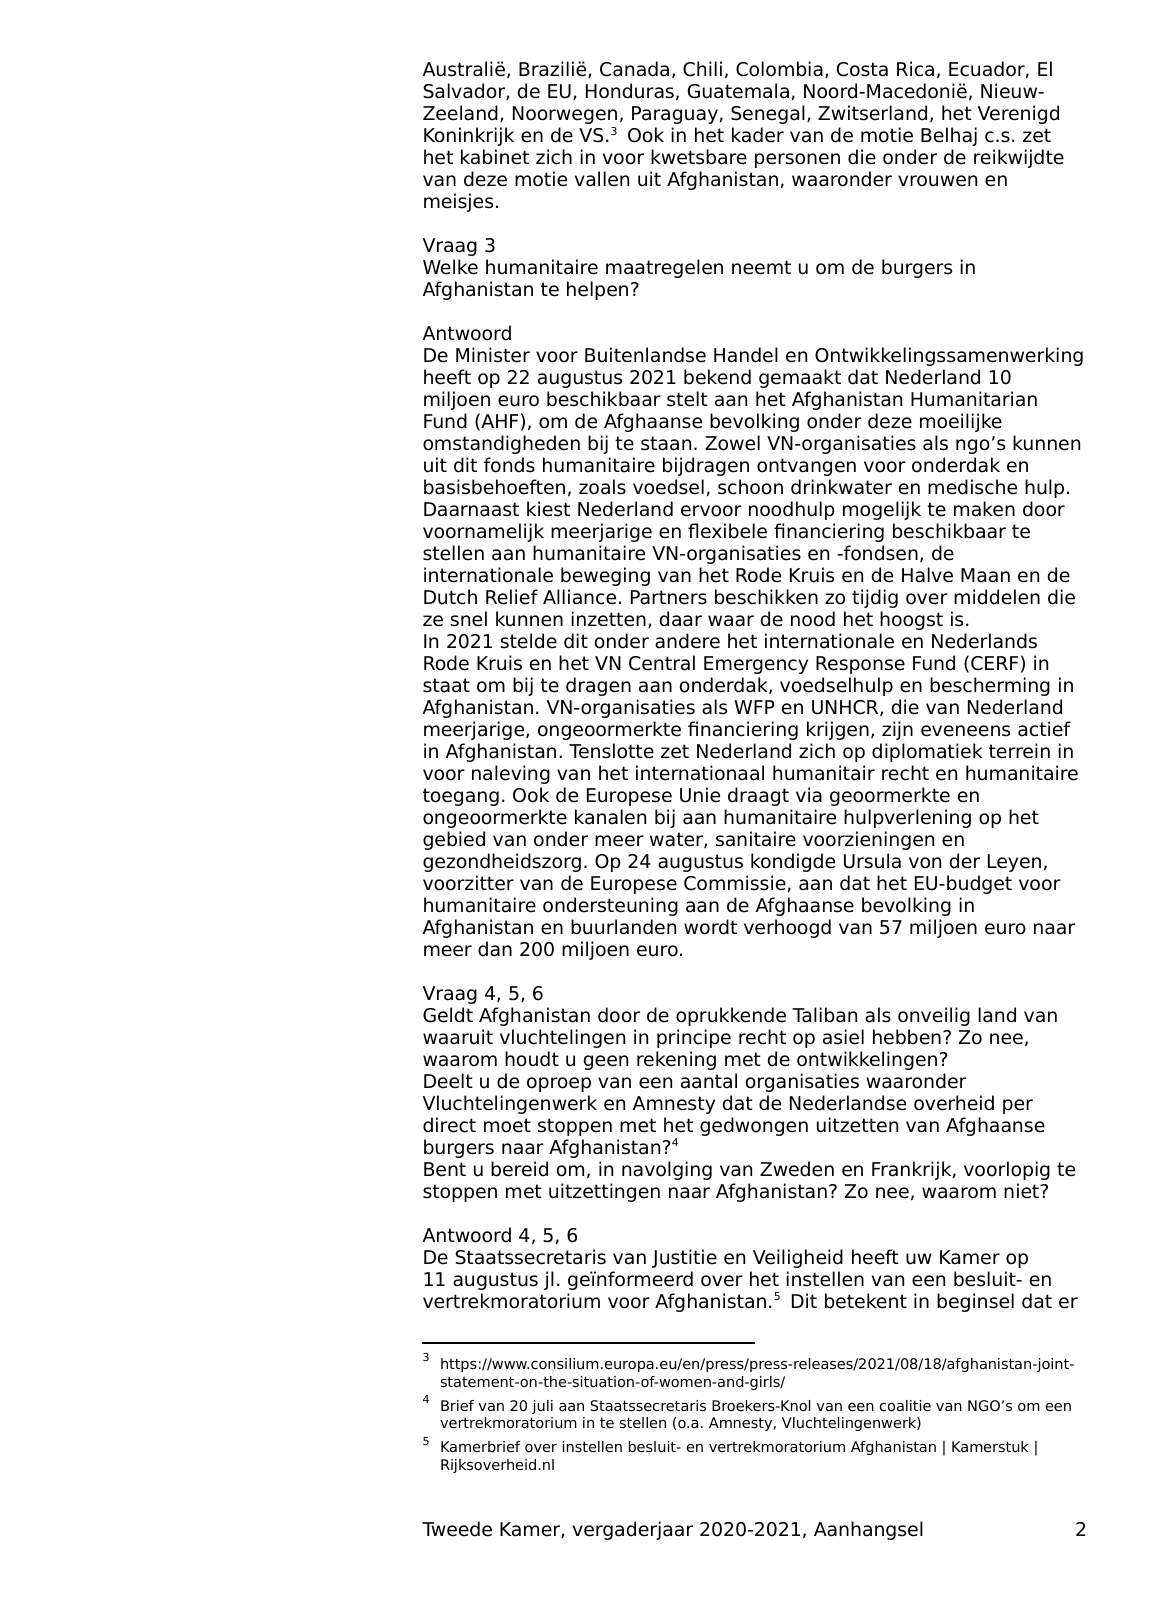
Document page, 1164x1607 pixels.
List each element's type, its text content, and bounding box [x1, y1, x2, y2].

text Antwoord [422, 323, 1087, 345]
text Brief van 20 juli aan Staatssecretaris Broekers-Knol van een coalitie van NGO’s om een vertrekmoratorium in te stellen (o.a. Amnesty, Vluchtelingenwerk) [422, 1393, 1087, 1432]
text Kamerbrief over instellen besluit- en vertrekmoratorium Afghanistan | Kamerstuk | Rijksoverheid.nl [422, 1435, 1087, 1474]
text De Minister voor Buitenlandse Handel en Ontwikkelingssamenwerking heeft op 22 augustus 2021 bekend gemaakt dat Nederland 10 miljoen euro beschikbaar stelt aan het Afghanistan Humanitarian Fund (AHF), om de Afghaanse bevolking onder deze moeilijke omstandigheden bij te staan. Zowel VN-organisaties als ngo’s kunnen uit dit fonds humanitaire bijdragen ontvangen voor onderdak en basisbehoeften, zoals voedsel, schoon drinkwater en medische hulp. [422, 345, 1087, 499]
text Vraag 4, 5, 6 [422, 983, 1087, 1005]
text Deelt u de oproep van een aantal organisaties waaronder Vluchtelingenwerk en Amnesty dat de Nederlandse overheid per direct moet stoppen met het gedwongen uitzetten van Afghaanse burgers naar Afghanistan? [422, 1071, 1087, 1159]
text Welke humanitaire maatregelen neemt u om de burgers in Afghanistan te helpen? [422, 257, 1087, 301]
text Vraag 3 [422, 235, 1087, 257]
text Australië, Brazilië, Canada, Chili, Colombia, Costa Rica, Ecuador, El Salvador, de EU, Honduras, Guatemala, Noord-Macedonië, Nieuw-Zeeland, Noorwegen, Paraguay, Senegal, Zwitserland, het Verenigd Koninkrijk en de VS. Ook in het kader van de motie Belhaj c.s. zet het kabinet zich in voor kwetsbare personen die onder de reikwijdte van deze motie vallen uit Afghanistan, waaronder vrouwen en meisjes. [422, 59, 1087, 213]
text Geldt Afghanistan door de oprukkende Taliban als onveilig land van waaruit vluchtelingen in principe recht op asiel hebben? Zo nee, waarom houdt u geen rekening met de ontwikkelingen? [422, 1005, 1087, 1071]
text De Staatssecretaris van Justitie en Veiligheid heeft uw Kamer op 11 augustus jl. geïnformeerd over het instellen van een besluit- en vertrekmoratorium voor Afghanistan. Dit betekent in beginsel dat er [422, 1247, 1087, 1313]
text In 2021 stelde dit onder andere het internationale en Nederlands Rode Kruis en het VN Central Emergency Response Fund (CERF) in staat om bij te dragen aan onderdak, voedselhulp en bescherming in Afghanistan. VN-organisaties als WFP en UNHCR, die van Nederland meerjarige, ongeoormerkte financiering krijgen, zijn eveneens actief in Afghanistan. Tenslotte zet Nederland zich op diplomatiek terrein in voor naleving van het internationaal humanitair recht en humanitaire toegang. Ook de Europese Unie draagt via geoormerkte en ongeoormerkte kanalen bij aan humanitaire hulpverlening op het gebied van onder meer water, sanitaire voorzieningen en gezondheidszorg. Op 24 augustus kondigde Ursula von der Leyen, voorzitter van de Europese Commissie, aan dat het EU-budget voor humanitaire ondersteuning aan de Afghaanse bevolking in Afghanistan en buurlanden wordt verhoogd van 57 miljoen euro naar meer dan 200 miljoen euro. [422, 631, 1087, 961]
text Bent u bereid om, in navolging van Zweden en Frankrijk, voorlopig te stoppen met uitzettingen naar Afghanistan? Zo nee, waarom niet? [422, 1159, 1087, 1203]
text https://www.consilium.europa.eu/en/press/press-releases/2021/08/18/afghanistan-joint-statement-on-the-situation-of-women-and-girls/ [422, 1352, 1087, 1391]
text Daarnaast kiest Nederland ervoor noodhulp mogelijk te maken door voornamelijk meerjarige en flexibele financiering beschikbaar te stellen aan humanitaire VN-organisaties en -fondsen, de internationale beweging van het Rode Kruis en de Halve Maan en de Dutch Relief Alliance. Partners beschikken zo tijdig over middelen die ze snel kunnen inzetten, daar waar de nood het hoogst is. [422, 499, 1087, 631]
text Antwoord 4, 5, 6 [422, 1225, 1087, 1247]
